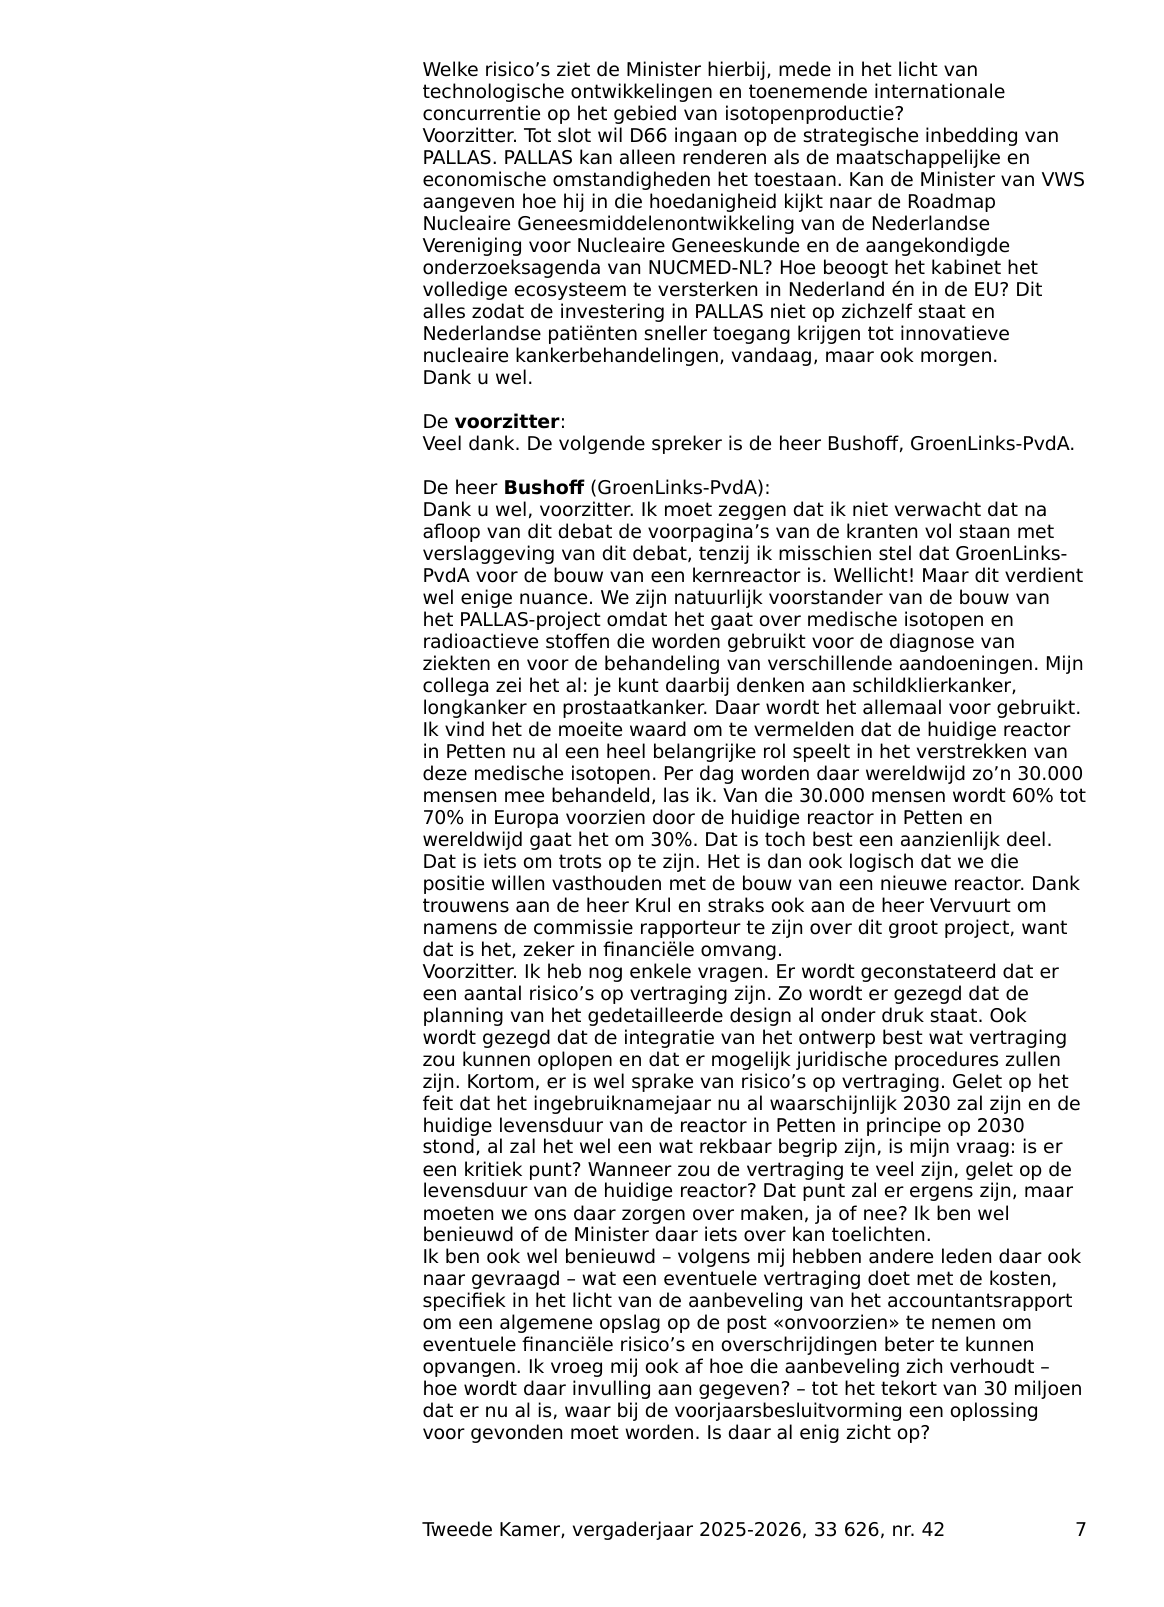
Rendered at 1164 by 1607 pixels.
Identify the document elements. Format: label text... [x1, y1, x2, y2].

text Voorzitter. Tot slot wil D66 ingaan op de strategische inbedding van PALLAS. PALLAS kan alleen renderen als de maatschappelijke en economische omstandigheden het toestaan. Kan de Minister van VWS aangeven hoe hij in die hoedanigheid kijkt naar de Roadmap Nucleaire Geneesmiddelenontwikkeling van de Nederlandse Vereniging voor Nucleaire Geneeskunde en de aangekondigde onderzoeksagenda van NUCMED-NL? Hoe beoogt het kabinet het volledige ecosysteem te versterken in Nederland én in de EU? Dit alles zodat de investering in PALLAS niet op zichzelf staat en Nederlandse patiënten sneller toegang krijgen tot innovatieve nucleaire kankerbehandelingen, vandaag, maar ook morgen. [422, 125, 1087, 367]
text De heer Bushoff (GroenLinks-PvdA): [422, 477, 1087, 499]
text Voorzitter. Ik heb nog enkele vragen. Er wordt geconstateerd dat er een aantal risico’s op vertraging zijn. Zo wordt er gezegd dat de planning van het gedetailleerde design al onder druk staat. Ook wordt gezegd dat de integratie van het ontwerp best wat vertraging zou kunnen oplopen en dat er mogelijk juridische procedures zullen zijn. Kortom, er is wel sprake van risico’s op vertraging. Gelet op het feit dat het ingebruiknamejaar nu al waarschijnlijk 2030 zal zijn en de huidige levensduur van de reactor in Petten in principe op 2030 stond, al zal het wel een wat rekbaar begrip zijn, is mijn vraag: is er een kritiek punt? Wanneer zou de vertraging te veel zijn, gelet op de levensduur van de huidige reactor? Dat punt zal er ergens zijn, maar moeten we ons daar zorgen over maken, ja of nee? Ik ben wel benieuwd of de Minister daar iets over kan toelichten. [422, 961, 1087, 1246]
text Ik vind het de moeite waard om te vermelden dat de huidige reactor in Petten nu al een heel belangrijke rol speelt in het verstrekken van deze medische isotopen. Per dag worden daar wereldwijd zo’n 30.000 mensen mee behandeld, las ik. Van die 30.000 mensen wordt 60% tot 70% in Europa voorzien door de huidige reactor in Petten en wereldwijd gaat het om 30%. Dat is toch best een aanzienlijk deel. Dat is iets om trots op te zijn. Het is dan ook logisch dat we die positie willen vasthouden met de bouw van een nieuwe reactor. Dank trouwens aan de heer Krul en straks ook aan de heer Vervuurt om namens de commissie rapporteur te zijn over dit groot project, want dat is het, zeker in financiële omvang. [422, 719, 1087, 961]
text De voorzitter: [422, 411, 1087, 433]
text Welke risico’s ziet de Minister hierbij, mede in het licht van technologische ontwikkelingen en toenemende internationale concurrentie op het gebied van isotopenproductie? [422, 59, 1087, 125]
text Veel dank. De volgende spreker is de heer Bushoff, GroenLinks-PvdA. [422, 433, 1087, 455]
text Ik ben ook wel benieuwd – volgens mij hebben andere leden daar ook naar gevraagd – wat een eventuele vertraging doet met de kosten, specifiek in het licht van de aanbeveling van het accountantsrapport om een algemene opslag op de post «onvoorzien» te nemen om eventuele financiële risico’s en overschrijdingen beter te kunnen opvangen. Ik vroeg mij ook af hoe die aanbeveling zich verhoudt – hoe wordt daar invulling aan gegeven? – tot het tekort van 30 miljoen dat er nu al is, waar bij de voorjaarsbesluitvorming een oplossing voor gevonden moet worden. Is daar al enig zicht op? [422, 1246, 1087, 1444]
text Dank u wel, voorzitter. Ik moet zeggen dat ik niet verwacht dat na afloop van dit debat de voorpagina’s van de kranten vol staan met verslaggeving van dit debat, tenzij ik misschien stel dat GroenLinks-PvdA voor de bouw van een kernreactor is. Wellicht! Maar dit verdient wel enige nuance. We zijn natuurlijk voorstander van de bouw van het PALLAS-project omdat het gaat over medische isotopen en radioactieve stoffen die worden gebruikt voor de diagnose van ziekten en voor de behandeling van verschillende aandoeningen. Mijn collega zei het al: je kunt daarbij denken aan schildklierkanker, longkanker en prostaatkanker. Daar wordt het allemaal voor gebruikt. [422, 499, 1087, 719]
text Dank u wel. [422, 367, 1087, 389]
